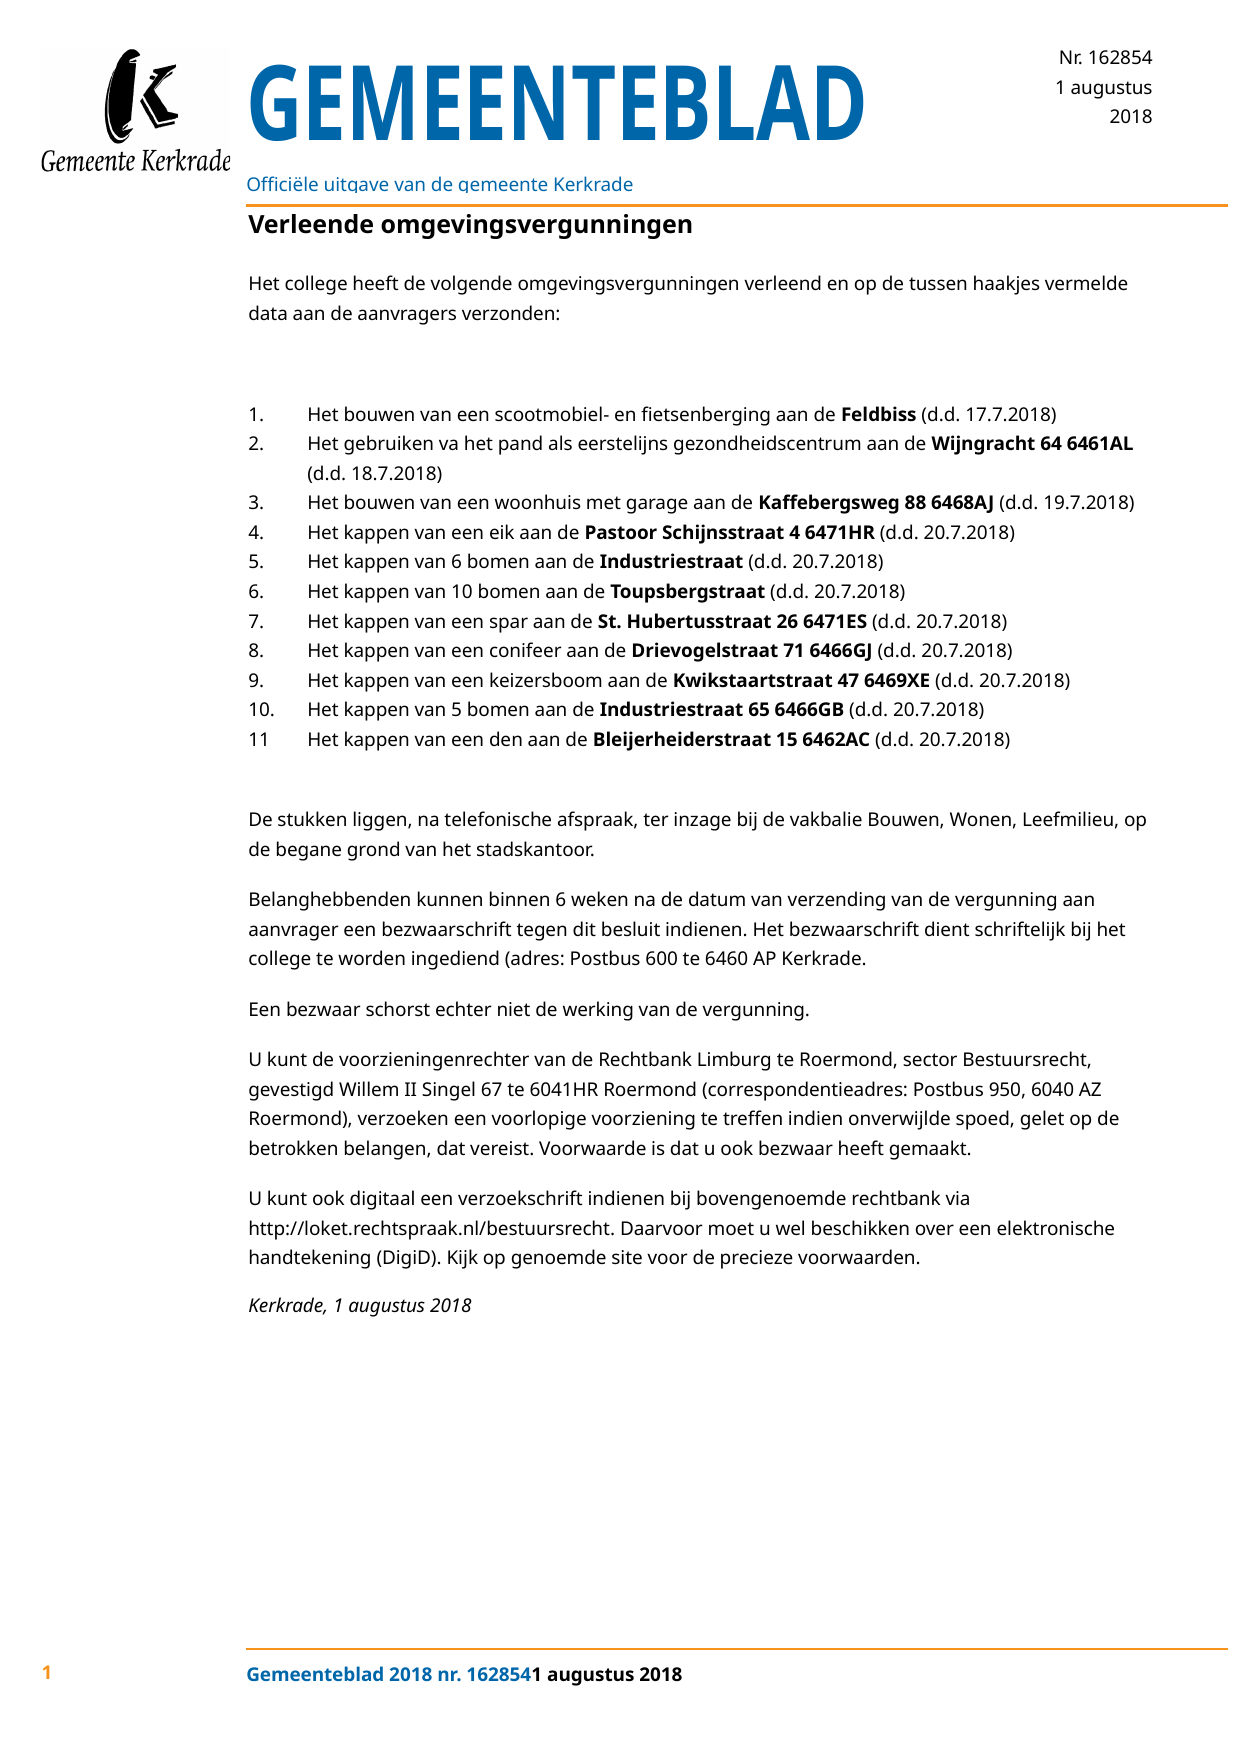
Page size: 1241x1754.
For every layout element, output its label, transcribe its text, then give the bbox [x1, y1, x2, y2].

list Het kappen van een keizersboom aan de Kwikstaartstraat 47 6469XE (d.d. 20.7.2018) [248, 667, 1152, 693]
text Belanghebbenden kunnen binnen 6 weken na de datum van verzending van de vergunning aan aanvrager een bezwaarschrift tegen dit besluit indienen. Het bezwaarschrift dient schriftelijk bij het college te worden ingediend (adres: Postbus 600 te 6460 AP Kerkrade. [248, 886, 1152, 971]
text Verleende omgevingsvergunningen [248, 207, 1152, 241]
list Het bouwen van een woonhuis met garage aan de Kaffebergsweg 88 6468AJ (d.d. 19.7.2018) [248, 489, 1152, 515]
text U kunt de voorzieningenrechter van de Rechtbank Limburg te Roermond, sector Bestuursrecht, gevestigd Willem II Singel 67 te 6041HR Roermond (correspondentieadres: Postbus 950, 6040 AZ Roermond), verzoeken een voorlopige voorziening te treffen indien onverwijlde spoed, gelet op de betrokken belangen, dat vereist. Voorwaarde is dat u ook bezwaar heeft gemaakt. [248, 1046, 1152, 1161]
text De stukken liggen, na telefonische afspraak, ter inzage bij de vakbalie Bouwen, Wonen, Leefmilieu, op de begane grond van het stadskantoor. [248, 806, 1152, 861]
list Het gebruiken va het pand als eerstelijns gezondheidscentrum aan de Wijngracht 64 6461AL (d.d. 18.7.2018) [248, 430, 1152, 486]
list Het kappen van een eik aan de Pastoor Schijnsstraat 4 6471HR (d.d. 20.7.2018) [248, 519, 1152, 545]
list Het kappen van 6 bomen aan de Industriestraat (d.d. 20.7.2018) [248, 549, 1152, 574]
list Het bouwen van een scootmobiel- en fietsenberging aan de Feldbiss (d.d. 17.7.2018) [248, 401, 1152, 426]
text Een bezwaar schorst echter niet de werking van de vergunning. [248, 996, 1152, 1021]
list Het kappen van een spar aan de St. Hubertusstraat 26 6471ES (d.d. 20.7.2018) [248, 608, 1152, 633]
text Het college heeft de volgende omgevingsvergunningen verleend en op de tussen haakjes vermelde data aan de aanvragers verzonden: [248, 270, 1152, 326]
text Kerkrade, 1 augustus 2018 [248, 1292, 1152, 1318]
list Het kappen van een den aan de Bleijerheiderstraat 15 6462AC (d.d. 20.7.2018) [248, 726, 1152, 752]
list Het kappen van 5 bomen aan de Industriestraat 65 6466GB (d.d. 20.7.2018) [248, 697, 1152, 722]
text U kunt ook digitaal een verzoekschrift indienen bij bovengenoemde rechtbank via http://loket.rechtspraak.nl/bestuursrecht. Daarvoor moet u wel beschikken over een elektronische handtekening (DigiD). Kijk op genoemde site voor de precieze voorwaarden. [248, 1185, 1152, 1270]
picture [41, 47, 231, 172]
list Het kappen van een conifeer aan de Drievogelstraat 71 6466GJ (d.d. 20.7.2018) [248, 637, 1152, 663]
list Het kappen van 10 bomen aan de Toupsbergstraat (d.d. 20.7.2018) [248, 578, 1152, 604]
